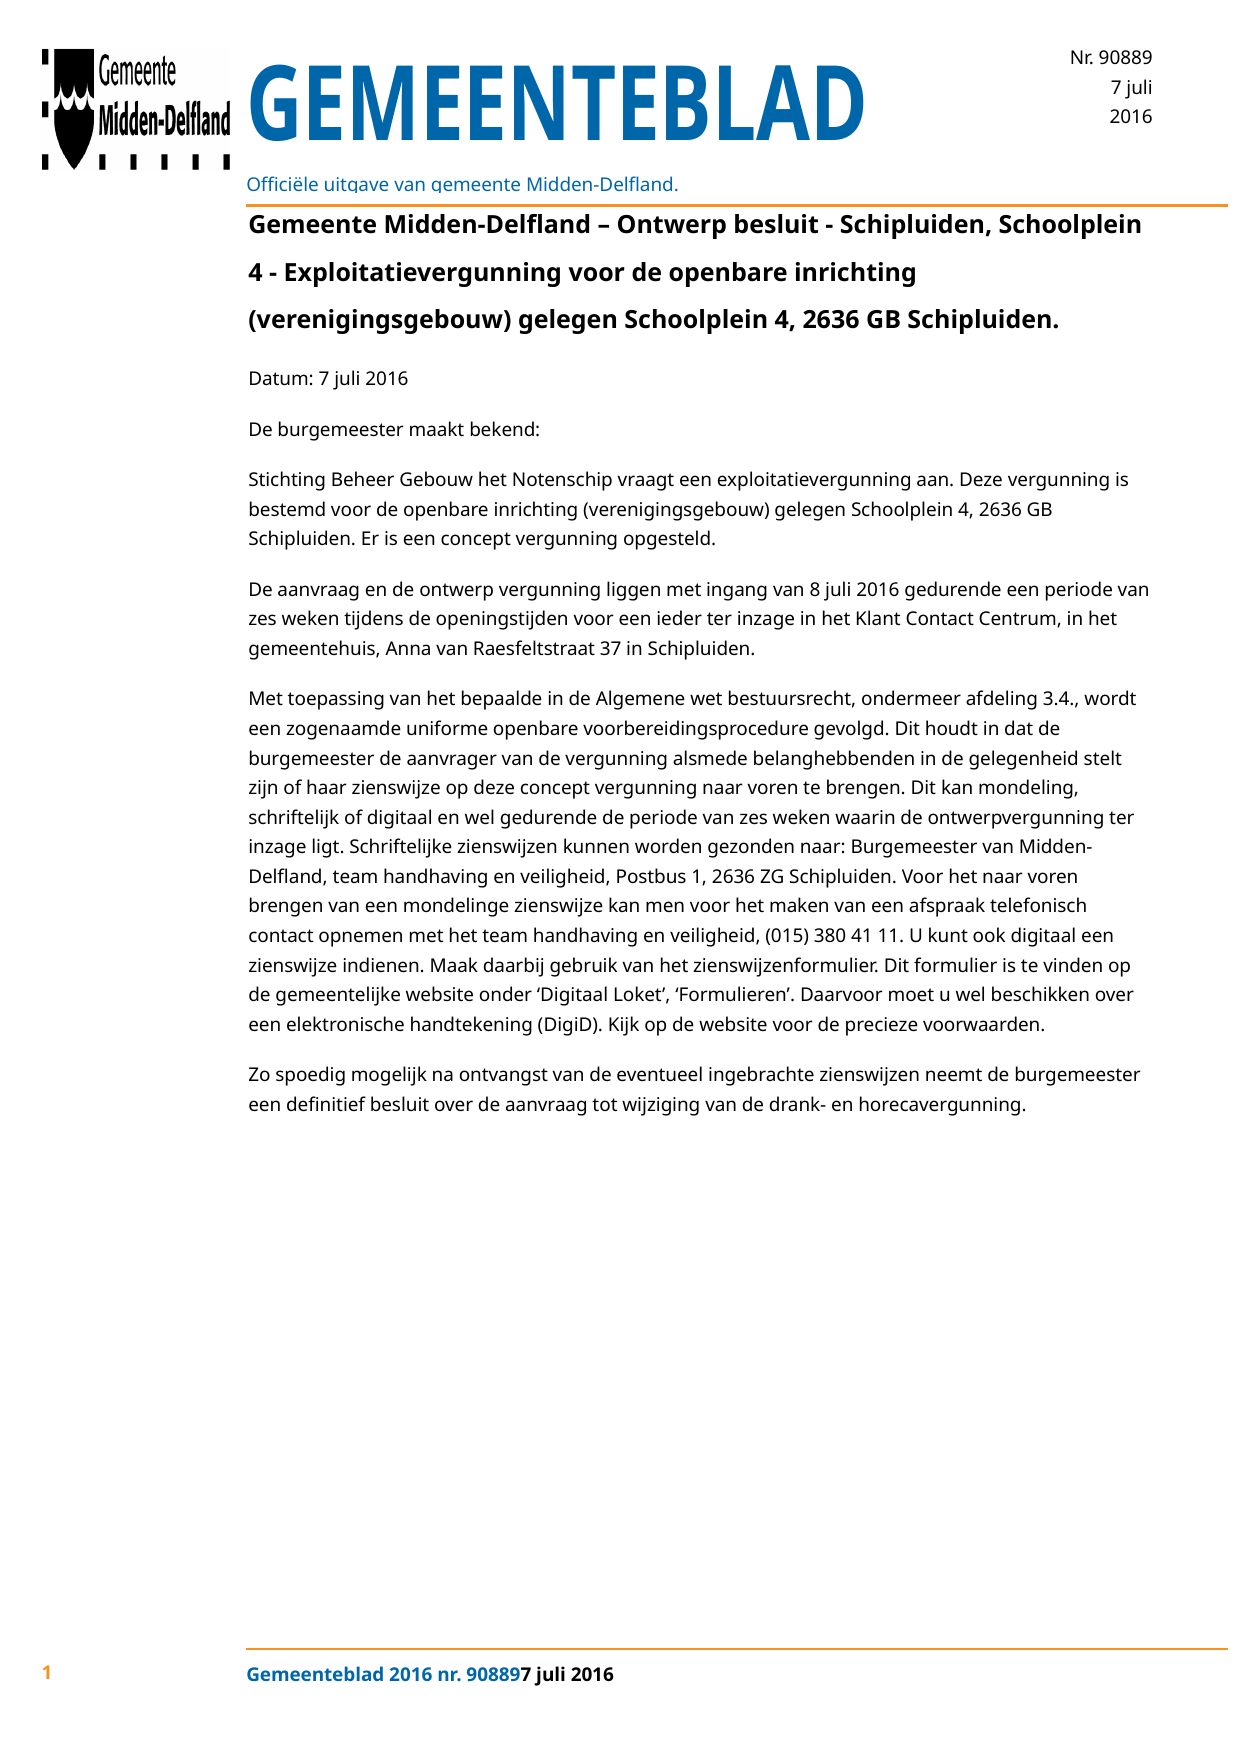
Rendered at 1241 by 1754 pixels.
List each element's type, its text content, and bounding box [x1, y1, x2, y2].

text Met toepassing van het bepaalde in de Algemene wet bestuursrecht, ondermeer afdeling 3.4., wordt een zogenaamde uniforme openbare voorbereidingsprocedure gevolgd. Dit houdt in dat de burgemeester de aanvrager van de vergunning alsmede belanghebbenden in de gelegenheid stelt zijn of haar zienswijze op deze concept vergunning naar voren te brengen. Dit kan mondeling, schriftelijk of digitaal en wel gedurende de periode van zes weken waarin de ontwerpvergunning ter inzage ligt. Schriftelijke zienswijzen kunnen worden gezonden naar: Burgemeester van Midden-Delfland, team handhaving en veiligheid, Postbus 1, 2636 ZG Schipluiden. Voor het naar voren brengen van een mondelinge zienswijze kan men voor het maken van een afspraak telefonisch contact opnemen met het team handhaving en veiligheid, (015) 380 41 11. U kunt ook digitaal een zienswijze indienen. Maak daarbij gebruik van het zienswijzenformulier. Dit formulier is te vinden op de gemeentelijke website onder ‘Digitaal Loket’, ‘Formulieren’. Daarvoor moet u wel beschikken over een elektronische handtekening (DigiD). Kijk op de website voor de precieze voorwaarden. [248, 686, 1152, 1037]
text Gemeente Midden-Delfland – Ontwerp besluit - Schipluiden, Schoolplein 4 - Exploitatievergunning voor de openbare inrichting (verenigingsgebouw) gelegen Schoolplein 4, 2636 GB Schipluiden. [248, 207, 1152, 336]
text Stichting Beheer Gebouw het Notenschip vraagt een exploitatievergunning aan. Deze vergunning is bestemd voor de openbare inrichting (verenigingsgebouw) gelegen Schoolplein 4, 2636 GB Schipluiden. Er is een concept vergunning opgesteld. [248, 466, 1152, 551]
text De burgemeester maakt bekend: [248, 416, 1152, 442]
text Zo spoedig mogelijk na ontvangst van de eventueel ingebrachte zienswijzen neemt de burgemeester een definitief besluit over de aanvraag tot wijziging van de drank- en horecavergunning. [248, 1061, 1152, 1117]
text De aanvraag en de ontwerp vergunning liggen met ingang van 8 juli 2016 gedurende een periode van zes weken tijdens de openingstijden voor een ieder ter inzage in het Klant Contact Centrum, in het gemeentehuis, Anna van Raesfeltstraat 37 in Schipluiden. [248, 576, 1152, 661]
text Datum: 7 juli 2016 [248, 366, 1152, 391]
picture [41, 47, 231, 172]
